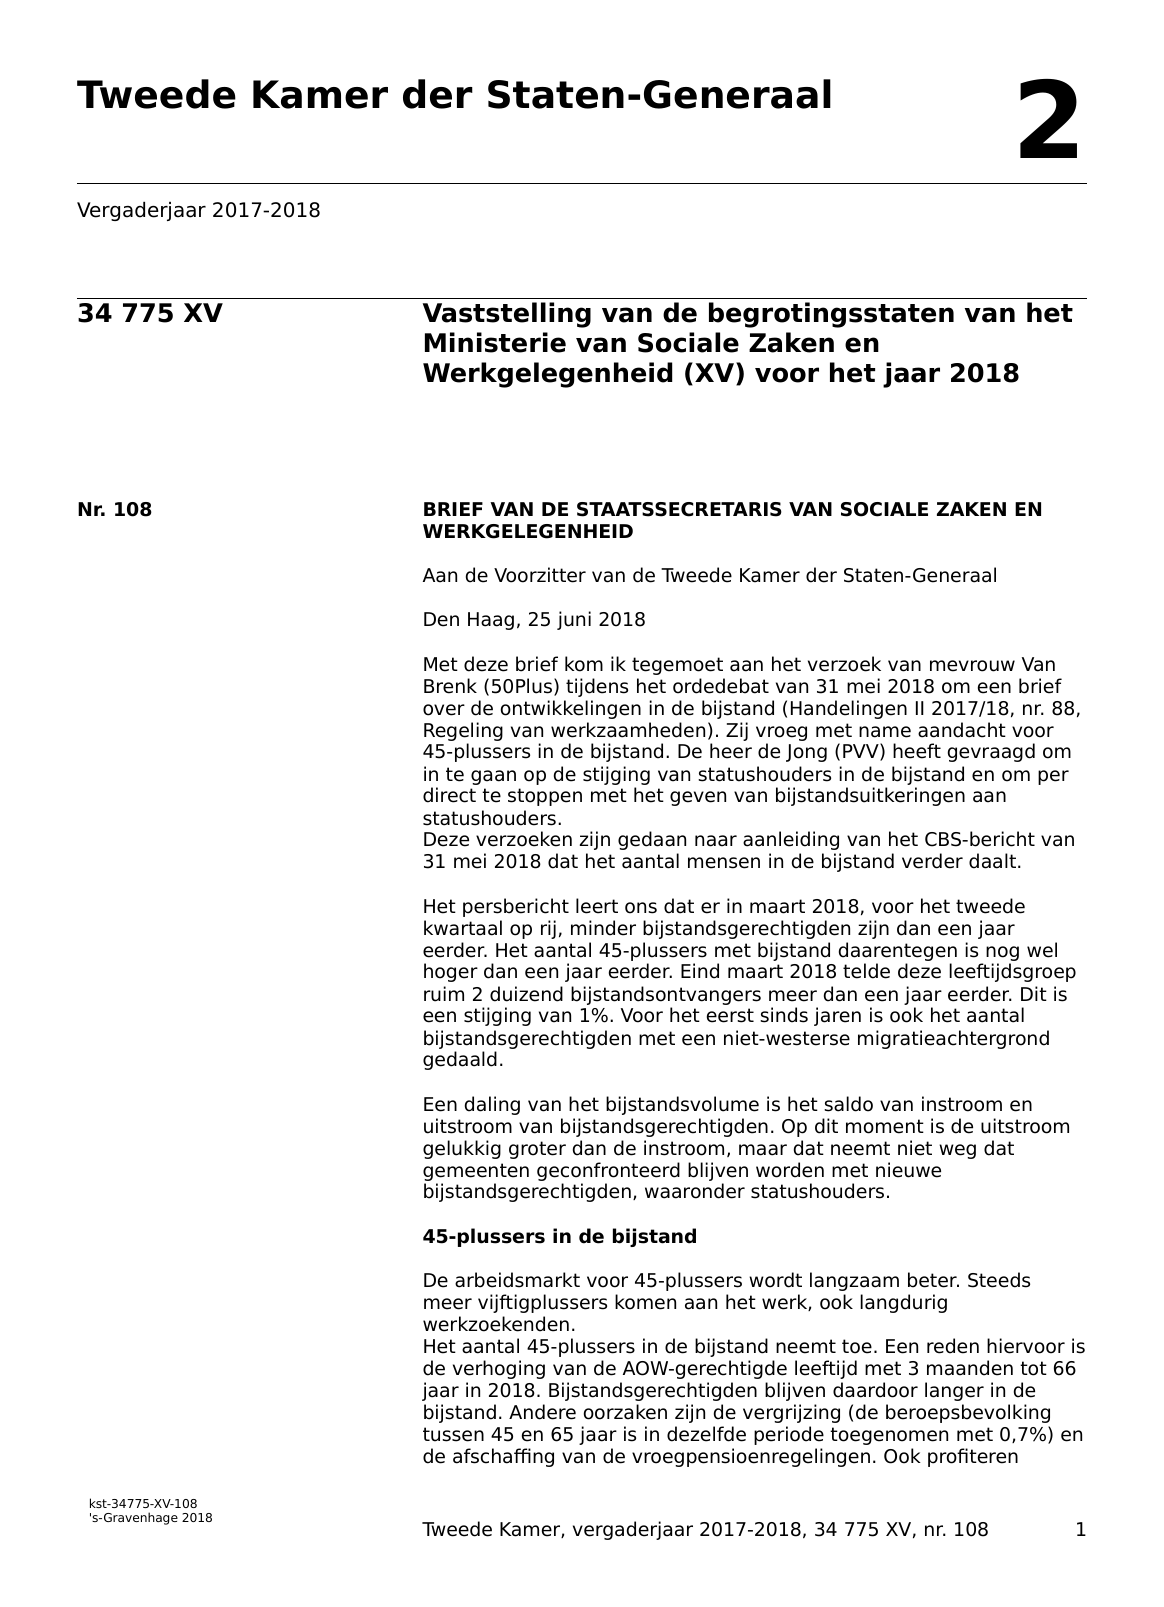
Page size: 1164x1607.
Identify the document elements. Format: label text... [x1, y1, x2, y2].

text kst-34775-XV-108 [88, 1497, 323, 1511]
table_header Tweede Kamer der Staten-Generaal [77, 59, 886, 183]
text Het persbericht leert ons dat er in maart 2018, voor het tweede kwartaal op rij, minder bijstandsgerechtigden zijn dan een jaar eerder. Het aantal 45-plussers met bijstand daarentegen is nog wel hoger dan een jaar eerder. Eind maart 2018 telde deze leeftijdsgroep ruim 2 duizend bijstandsontvangers meer dan een jaar eerder. Dit is een stijging van 1%. Voor het eerst sinds jaren is ook het aantal bijstandsgerechtigden met een niet-westerse migratieachtergrond gedaald. [422, 896, 1087, 1071]
subtitle 34 775 XV Vaststelling van de begrotingsstaten van het Ministerie van Sociale Zaken en Werkgelegenheid (XV) voor het jaar 2018 [77, 299, 1087, 388]
table_cell Vergaderjaar 2017-2018 [77, 184, 1087, 298]
text Deze verzoeken zijn gedaan naar aanleiding van het CBS-bericht van 31 mei 2018 dat het aantal mensen in de bijstand verder daalt. [422, 829, 1087, 873]
text Met deze brief kom ik tegemoet aan het verzoek van mevrouw Van Brenk (50Plus) tijdens het ordedebat van 31 mei 2018 om een brief over de ontwikkelingen in de bijstand (Handelingen II 2017/18, nr. 88, Regeling van werkzaamheden). Zij vroeg met name aandacht voor 45-plussers in de bijstand. De heer de Jong (PVV) heeft gevraagd om in te gaan op de stijging van statushouders in de bijstand en om per direct te stoppen met het geven van bijstandsuitkeringen aan statushouders. [422, 653, 1087, 829]
subtitle Nr. 108 BRIEF VAN DE STAATSSECRETARIS VAN SOCIALE ZAKEN EN WERKGELEGENHEID [77, 499, 1087, 543]
text Het aantal 45-plussers in de bijstand neemt toe. Een reden hiervoor is de verhoging van de AOW-gerechtigde leeftijd met 3 maanden tot 66 jaar in 2018. Bijstandsgerechtigden blijven daardoor langer in de bijstand. Andere oorzaken zijn de vergrijzing (de beroepsbevolking tussen 45 en 65 jaar is in dezelfde periode toegenomen met 0,7%) en de afschaffing van de vroegpensioenregelingen. Ook profiteren [422, 1336, 1087, 1468]
text Den Haag, 25 juni 2018 [422, 609, 1087, 631]
text 's-Gravenhage 2018 [88, 1511, 323, 1525]
text Een daling van het bijstandsvolume is het saldo van instroom en uitstroom van bijstandsgerechtigden. Op dit moment is de uitstroom gelukkig groter dan de instroom, maar dat neemt niet weg dat gemeenten geconfronteerd blijven worden met nieuwe bijstandsgerechtigden, waaronder statushouders. [422, 1093, 1087, 1203]
text Aan de Voorzitter van de Tweede Kamer der Staten-Generaal [422, 565, 1087, 587]
subtitle 45-plussers in de bijstand [422, 1226, 1087, 1248]
text De arbeidsmarkt voor 45-plussers wordt langzaam beter. Steeds meer vijftigplussers komen aan het werk, ook langdurig werkzoekenden. [422, 1270, 1087, 1336]
table_header 2 [886, 59, 1087, 183]
